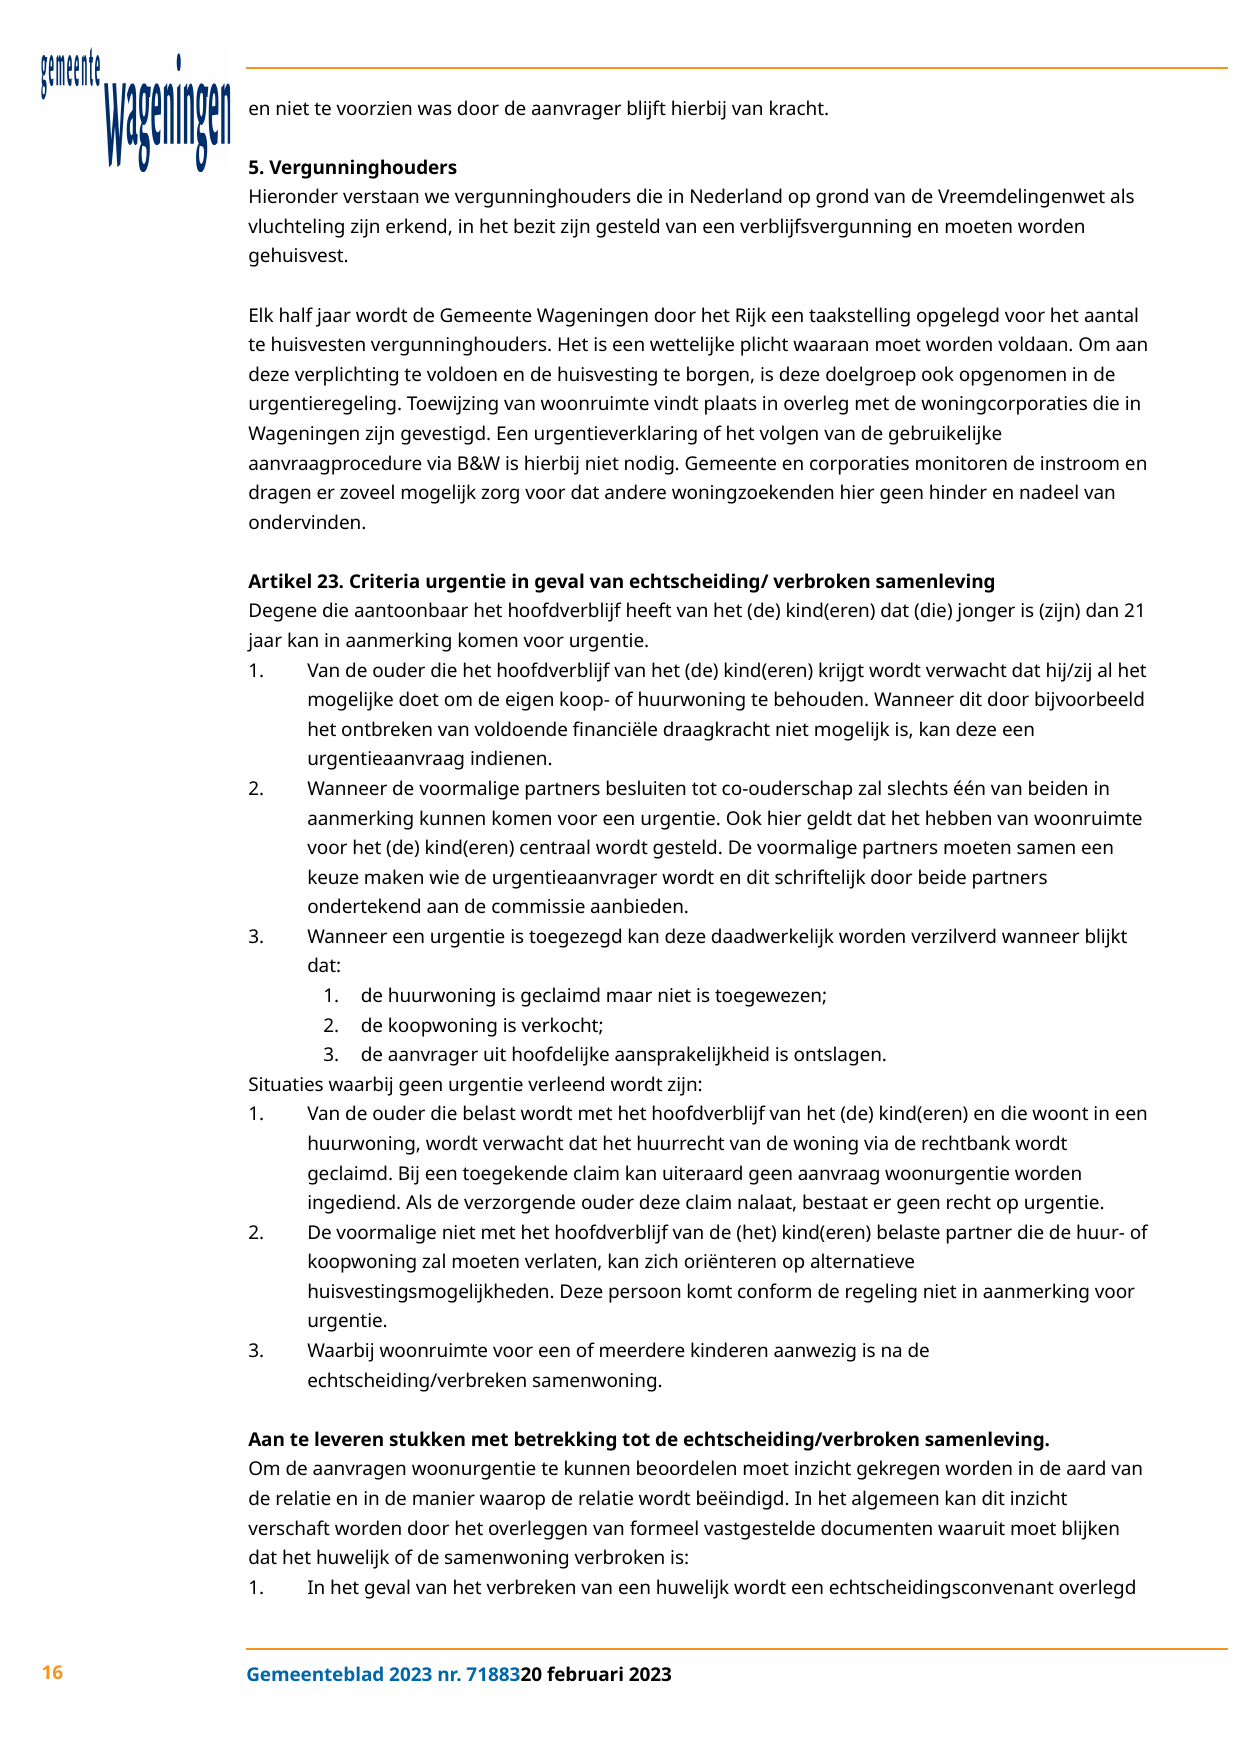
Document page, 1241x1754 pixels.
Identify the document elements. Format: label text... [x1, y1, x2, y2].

text Degene die aantoonbaar het hoofdverblijf heeft van het (de) kind(eren) dat (die) jonger is (zijn) dan 21 jaar kan in aanmerking komen voor urgentie. [248, 598, 1152, 653]
list de koopwoning is verkocht; [323, 1012, 1152, 1038]
text Om de aanvragen woonurgentie te kunnen beoordelen moet inzicht gekregen worden in de aard van de relatie en in de manier waarop de relatie wordt beëindigd. In het algemeen kan dit inzicht verschaft worden door het overleggen van formeel vastgestelde documenten waaruit moet blijken dat het huwelijk of de samenwoning verbroken is: [248, 1456, 1152, 1570]
list de aanvrager uit hoofdelijke aansprakelijkheid is ontslagen. [323, 1041, 1152, 1067]
text Elk half jaar wordt de Gemeente Wageningen door het Rijk een taakstelling opgelegd voor het aantal te huisvesten vergunninghouders. Het is een wettelijke plicht waaraan moet worden voldaan. Om aan deze verplichting te voldoen en de huisvesting te borgen, is deze doelgroep ook opgenomen in de urgentieregeling. Toewijzing van woonruimte vindt plaats in overleg met de woningcorporaties die in Wageningen zijn gevestigd. Een urgentieverklaring of het volgen van de gebruikelijke aanvraagprocedure via B&W is hierbij niet nodig. Gemeente en corporaties monitoren de instroom en dragen er zoveel mogelijk zorg voor dat andere woningzoekenden hier geen hinder en nadeel van ondervinden. [248, 302, 1152, 535]
picture [41, 47, 231, 172]
list Waarbij woonruimte voor een of meerdere kinderen aanwezig is na de echtscheiding/verbreken samenwoning. [248, 1337, 1152, 1393]
text Hieronder verstaan we vergunninghouders die in Nederland op grond van de Vreemdelingenwet als vluchteling zijn erkend, in het bezit zijn gesteld van een verblijfsvergunning en moeten worden gehuisvest. [248, 183, 1152, 268]
text Aan te leveren stukken met betrekking tot de echtscheiding/verbroken samenleving. [248, 1426, 1152, 1452]
list In het geval van het verbreken van een huwelijk wordt een echtscheidingsconvenant overlegd [248, 1574, 1152, 1600]
text 5. Vergunninghouders [248, 154, 1152, 180]
list Wanneer de voormalige partners besluiten tot co-ouderschap zal slechts één van beiden in aanmerking kunnen komen voor een urgentie. Ook hier geldt dat het hebben van woonruimte voor het (de) kind(eren) centraal wordt gesteld. De voormalige partners moeten samen een keuze maken wie de urgentieaanvrager wordt en dit schriftelijk door beide partners ondertekend aan de commissie aanbieden. [248, 775, 1152, 919]
text Situaties waarbij geen urgentie verleend wordt zijn: [248, 1071, 1152, 1097]
text en niet te voorzien was door de aanvrager blijft hierbij van kracht. [248, 95, 1152, 121]
list de huurwoning is geclaimd maar niet is toegewezen; [323, 982, 1152, 1008]
list Wanneer een urgentie is toegezegd kan deze daadwerkelijk worden verzilverd wanneer blijkt dat: [248, 923, 1152, 978]
list Van de ouder die het hoofdverblijf van het (de) kind(eren) krijgt wordt verwacht dat hij/zij al het mogelijke doet om de eigen koop- of huurwoning te behouden. Wanneer dit door bijvoorbeeld het ontbreken van voldoende financiële draagkracht niet mogelijk is, kan deze een urgentieaanvraag indienen. [248, 657, 1152, 771]
text Artikel 23. Criteria urgentie in geval van echtscheiding/ verbroken samenleving [248, 568, 1152, 594]
list Van de ouder die belast wordt met het hoofdverblijf van het (de) kind(eren) en die woont in een huurwoning, wordt verwacht dat het huurrecht van de woning via de rechtbank wordt geclaimd. Bij een toegekende claim kan uiteraard geen aanvraag woonurgentie worden ingediend. Als de verzorgende ouder deze claim nalaat, bestaat er geen recht op urgentie. [248, 1101, 1152, 1215]
list De voormalige niet met het hoofdverblijf van de (het) kind(eren) belaste partner die de huur- of koopwoning zal moeten verlaten, kan zich oriënteren op alternatieve huisvestingsmogelijkheden. Deze persoon komt conform de regeling niet in aanmerking voor urgentie. [248, 1219, 1152, 1333]
